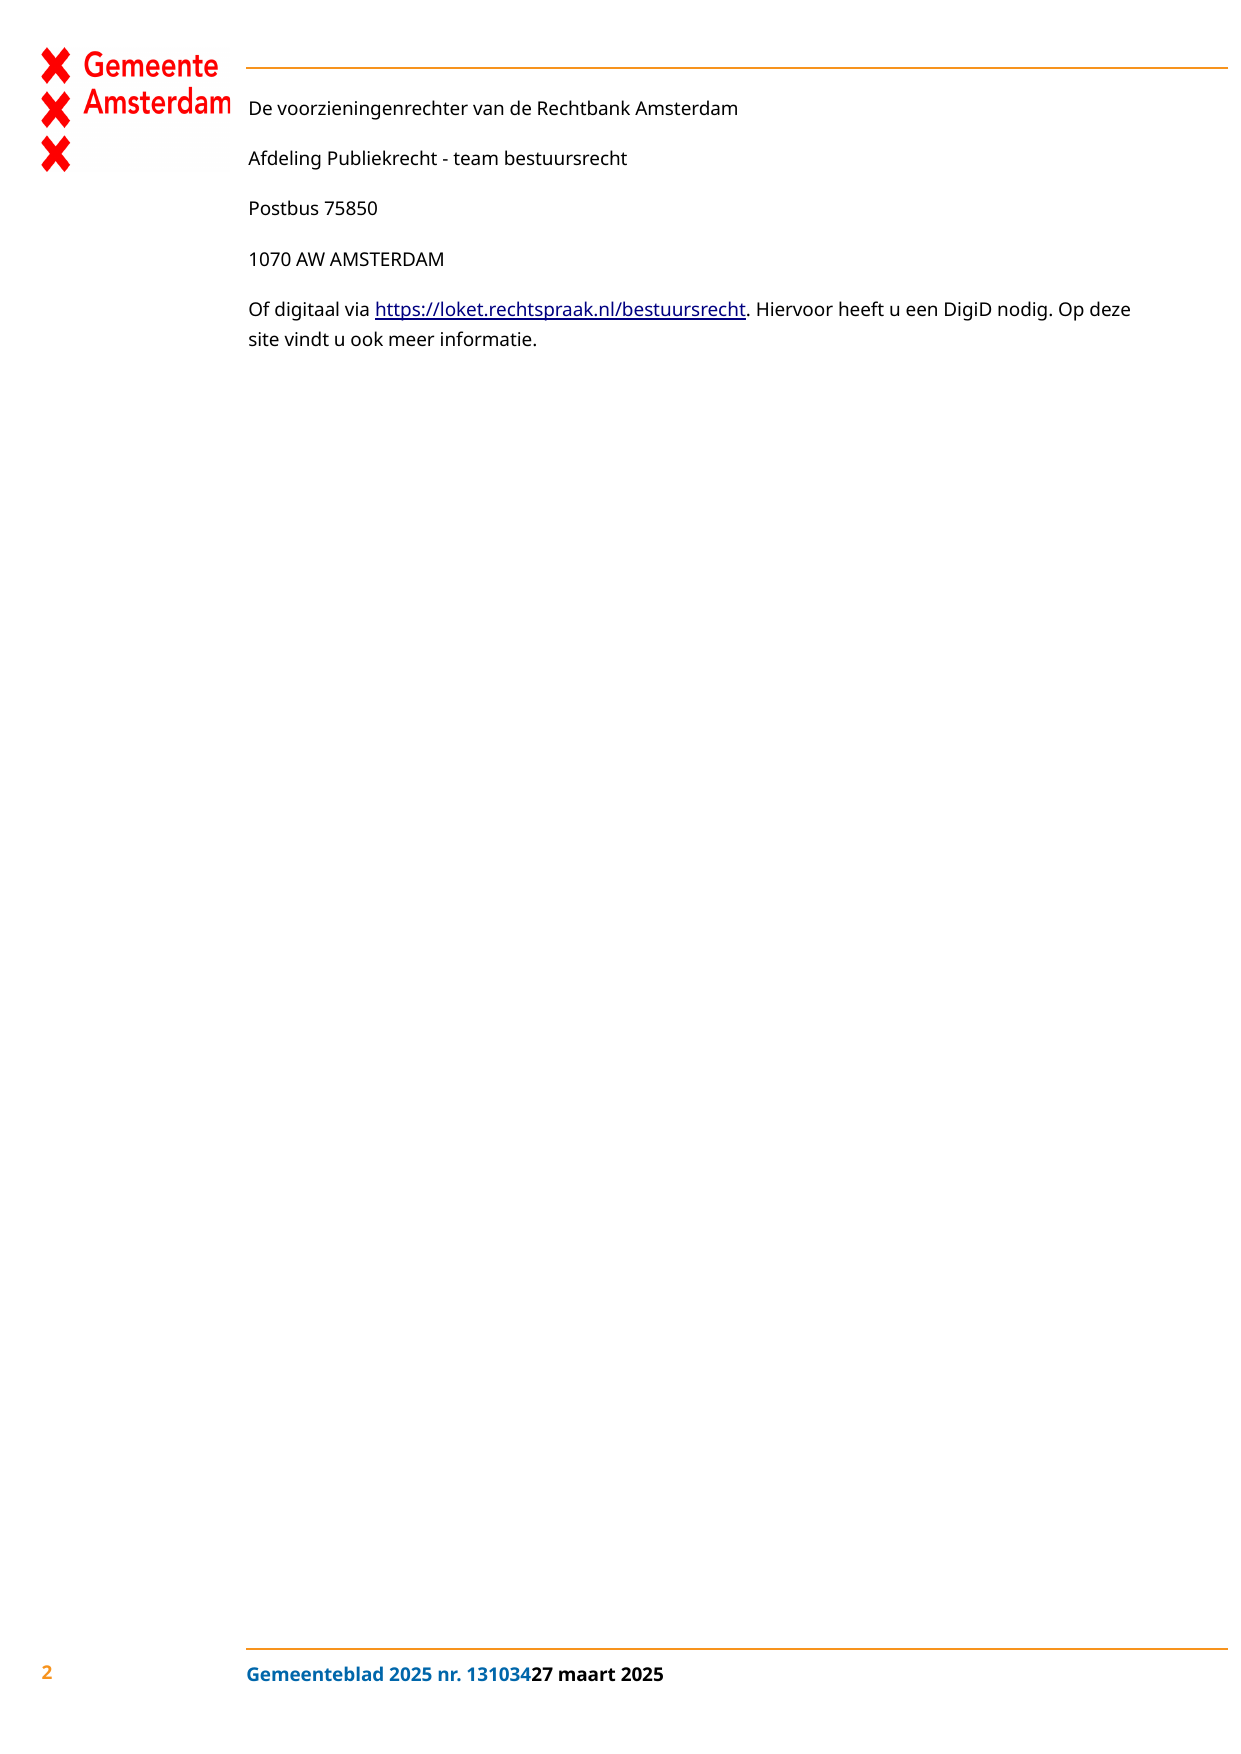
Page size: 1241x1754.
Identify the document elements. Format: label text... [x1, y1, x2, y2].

text Postbus 75850 [248, 196, 1152, 221]
picture [41, 47, 231, 172]
text 1070 AW AMSTERDAM [248, 246, 1152, 272]
text De voorzieningenrechter van de Rechtbank Amsterdam [248, 95, 1152, 121]
text Of digitaal via https://loket.rechtspraak.nl/bestuursrecht. Hiervoor heeft u een DigiD nodig. Op deze site vindt u ook meer informatie. [248, 296, 1152, 352]
text Afdeling Publiekrecht - team bestuursrecht [248, 145, 1152, 171]
